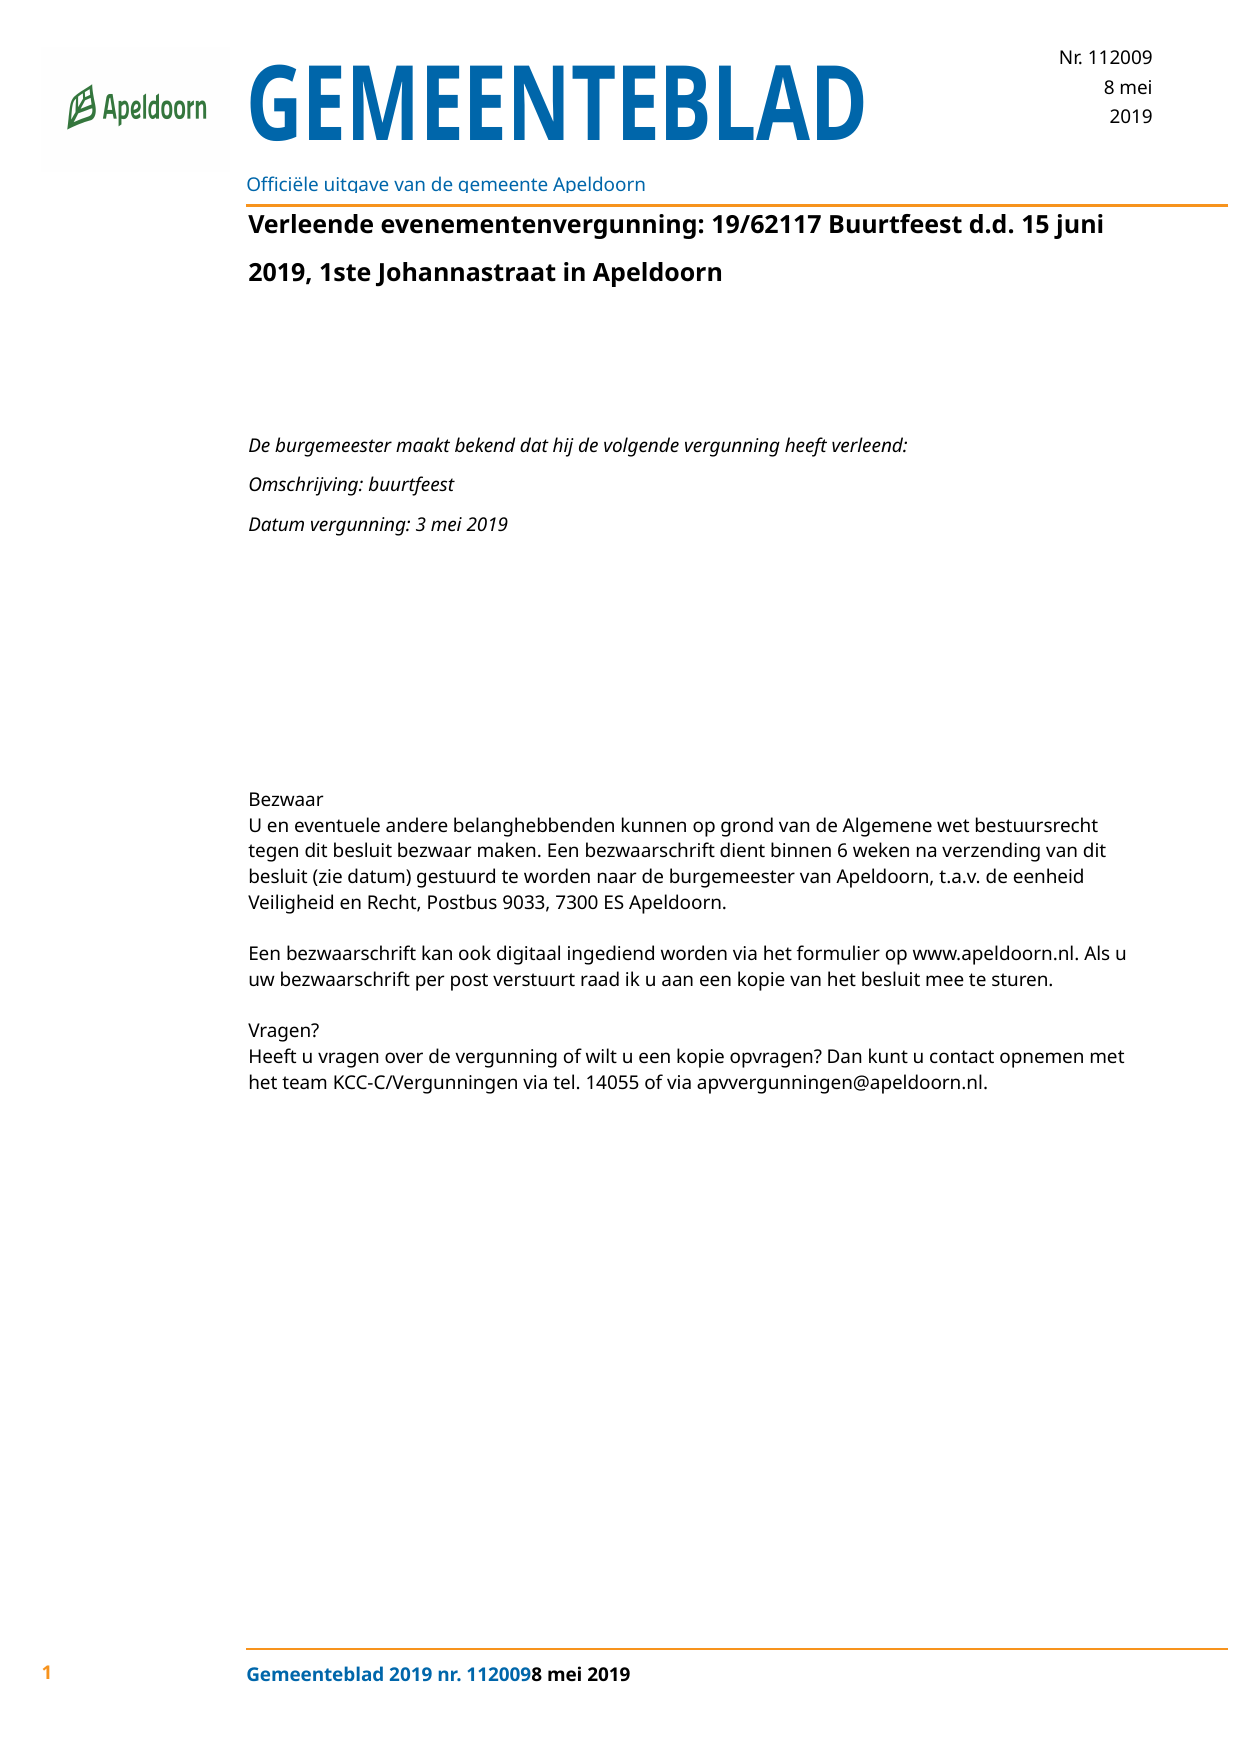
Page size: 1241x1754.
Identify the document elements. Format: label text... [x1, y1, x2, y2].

text Bezwaar [248, 786, 1152, 812]
text Heeft u vragen over de vergunning of wilt u een kopie opvragen? Dan kunt u contact opnemen met het team KCC-C/Vergunningen via tel. 14055 of via apvvergunningen@apeldoorn.nl. [248, 1043, 1152, 1095]
text Verleende evenementenvergunning: 19/62117 Buurtfeest d.d. 15 juni 2019, 1ste Johannastraat in Apeldoorn [248, 207, 1152, 288]
text Datum vergunning: 3 mei 2019 [248, 511, 1152, 537]
text Een bezwaarschrift kan ook digitaal ingediend worden via het formulier op www.apeldoorn.nl. Als u uw bezwaarschrift per post verstuurt raad ik u aan een kopie van het besluit mee te sturen. [248, 940, 1152, 992]
text Vragen? [248, 1018, 1152, 1043]
picture [41, 47, 231, 172]
text De burgemeester maakt bekend dat hij de volgende vergunning heeft verleend: [248, 432, 1152, 458]
text U en eventuele andere belanghebbenden kunnen op grond van de Algemene wet bestuursrecht tegen dit besluit bezwaar maken. Een bezwaarschrift dient binnen 6 weken na verzending van dit besluit (zie datum) gestuurd te worden naar de burgemeester van Apeldoorn, t.a.v. de eenheid Veiligheid en Recht, Postbus 9033, 7300 ES Apeldoorn. [248, 812, 1152, 915]
text Omschrijving: buurtfeest [248, 472, 1152, 497]
